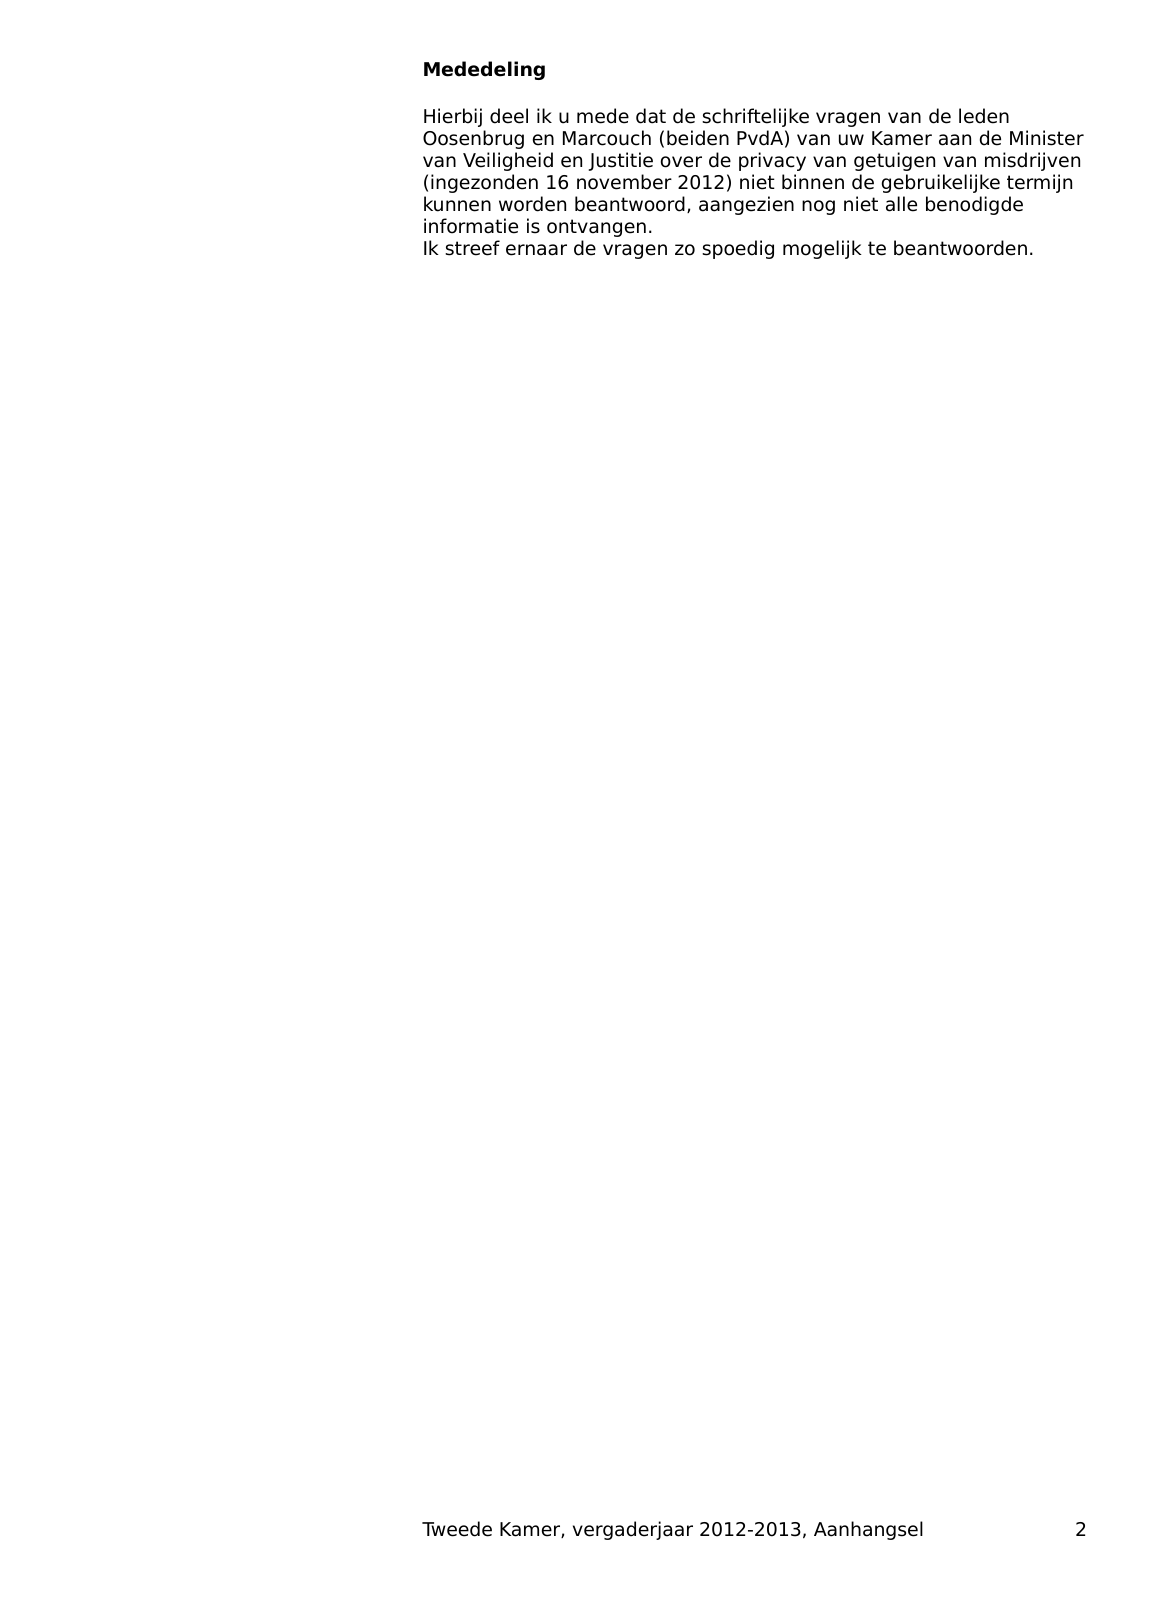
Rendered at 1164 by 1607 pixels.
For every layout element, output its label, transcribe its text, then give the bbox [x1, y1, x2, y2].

subtitle Mededeling [422, 59, 1087, 81]
text Ik streef ernaar de vragen zo spoedig mogelijk te beantwoorden. [422, 238, 1087, 260]
text Hierbij deel ik u mede dat de schriftelijke vragen van de leden Oosenbrug en Marcouch (beiden PvdA) van uw Kamer aan de Minister van Veiligheid en Justitie over de privacy van getuigen van misdrijven (ingezonden 16 november 2012) niet binnen de gebruikelijke termijn kunnen worden beantwoord, aangezien nog niet alle benodigde informatie is ontvangen. [422, 106, 1087, 238]
